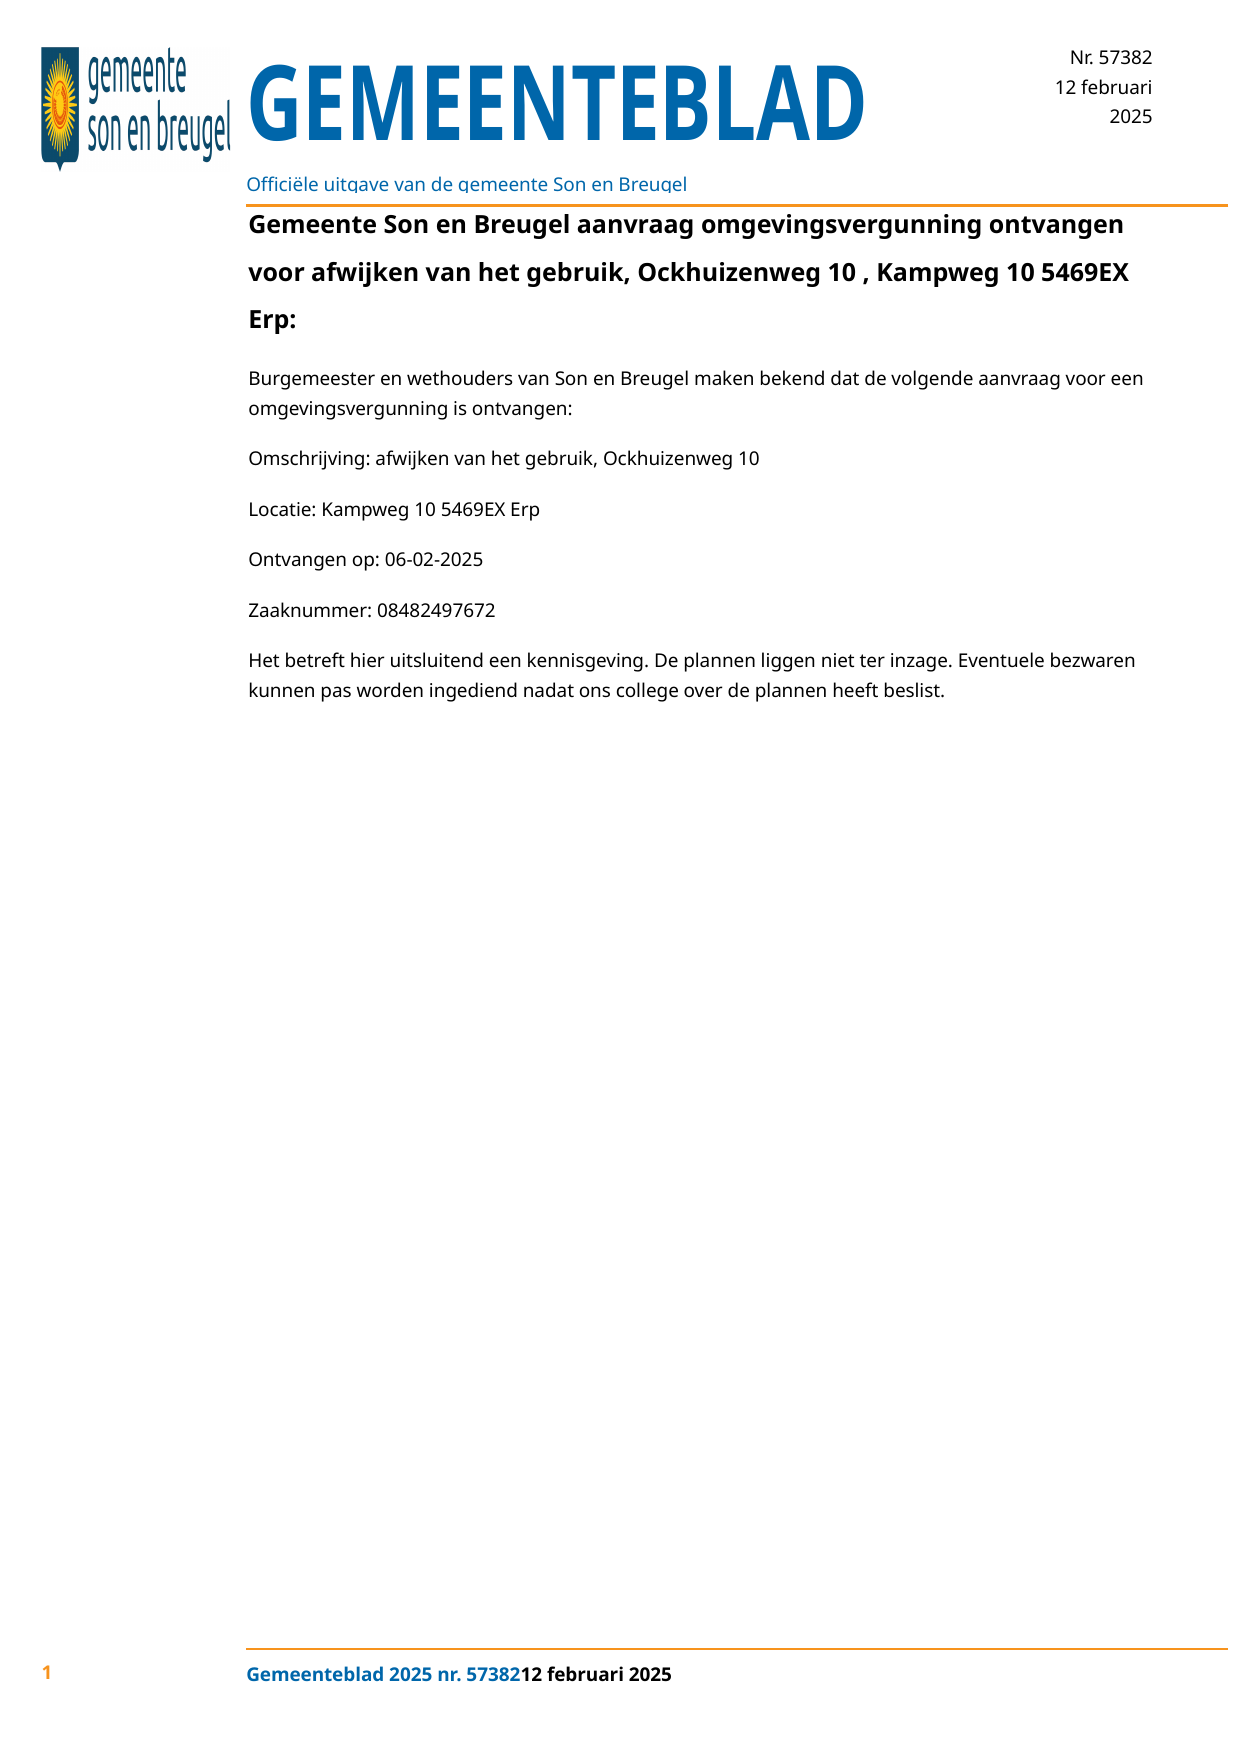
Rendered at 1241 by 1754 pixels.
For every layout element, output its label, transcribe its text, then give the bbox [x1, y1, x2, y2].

picture [41, 47, 231, 172]
text Burgemeester en wethouders van Son en Breugel maken bekend dat de volgende aanvraag voor een omgevingsvergunning is ontvangen: [248, 366, 1152, 421]
text Het betreft hier uitsluitend een kennisgeving. De plannen liggen niet ter inzage. Eventuele bezwaren kunnen pas worden ingediend nadat ons college over de plannen heeft beslist. [248, 647, 1152, 702]
text Ontvangen op: 06-02-2025 [248, 546, 1152, 572]
text Omschrijving: afwijken van het gebruik, Ockhuizenweg 10 [248, 446, 1152, 471]
text Zaaknummer: 08482497672 [248, 597, 1152, 622]
text Locatie: Kampweg 10 5469EX Erp [248, 496, 1152, 522]
text Gemeente Son en Breugel aanvraag omgevingsvergunning ontvangen voor afwijken van het gebruik, Ockhuizenweg 10 , Kampweg 10 5469EX Erp: [248, 207, 1152, 336]
